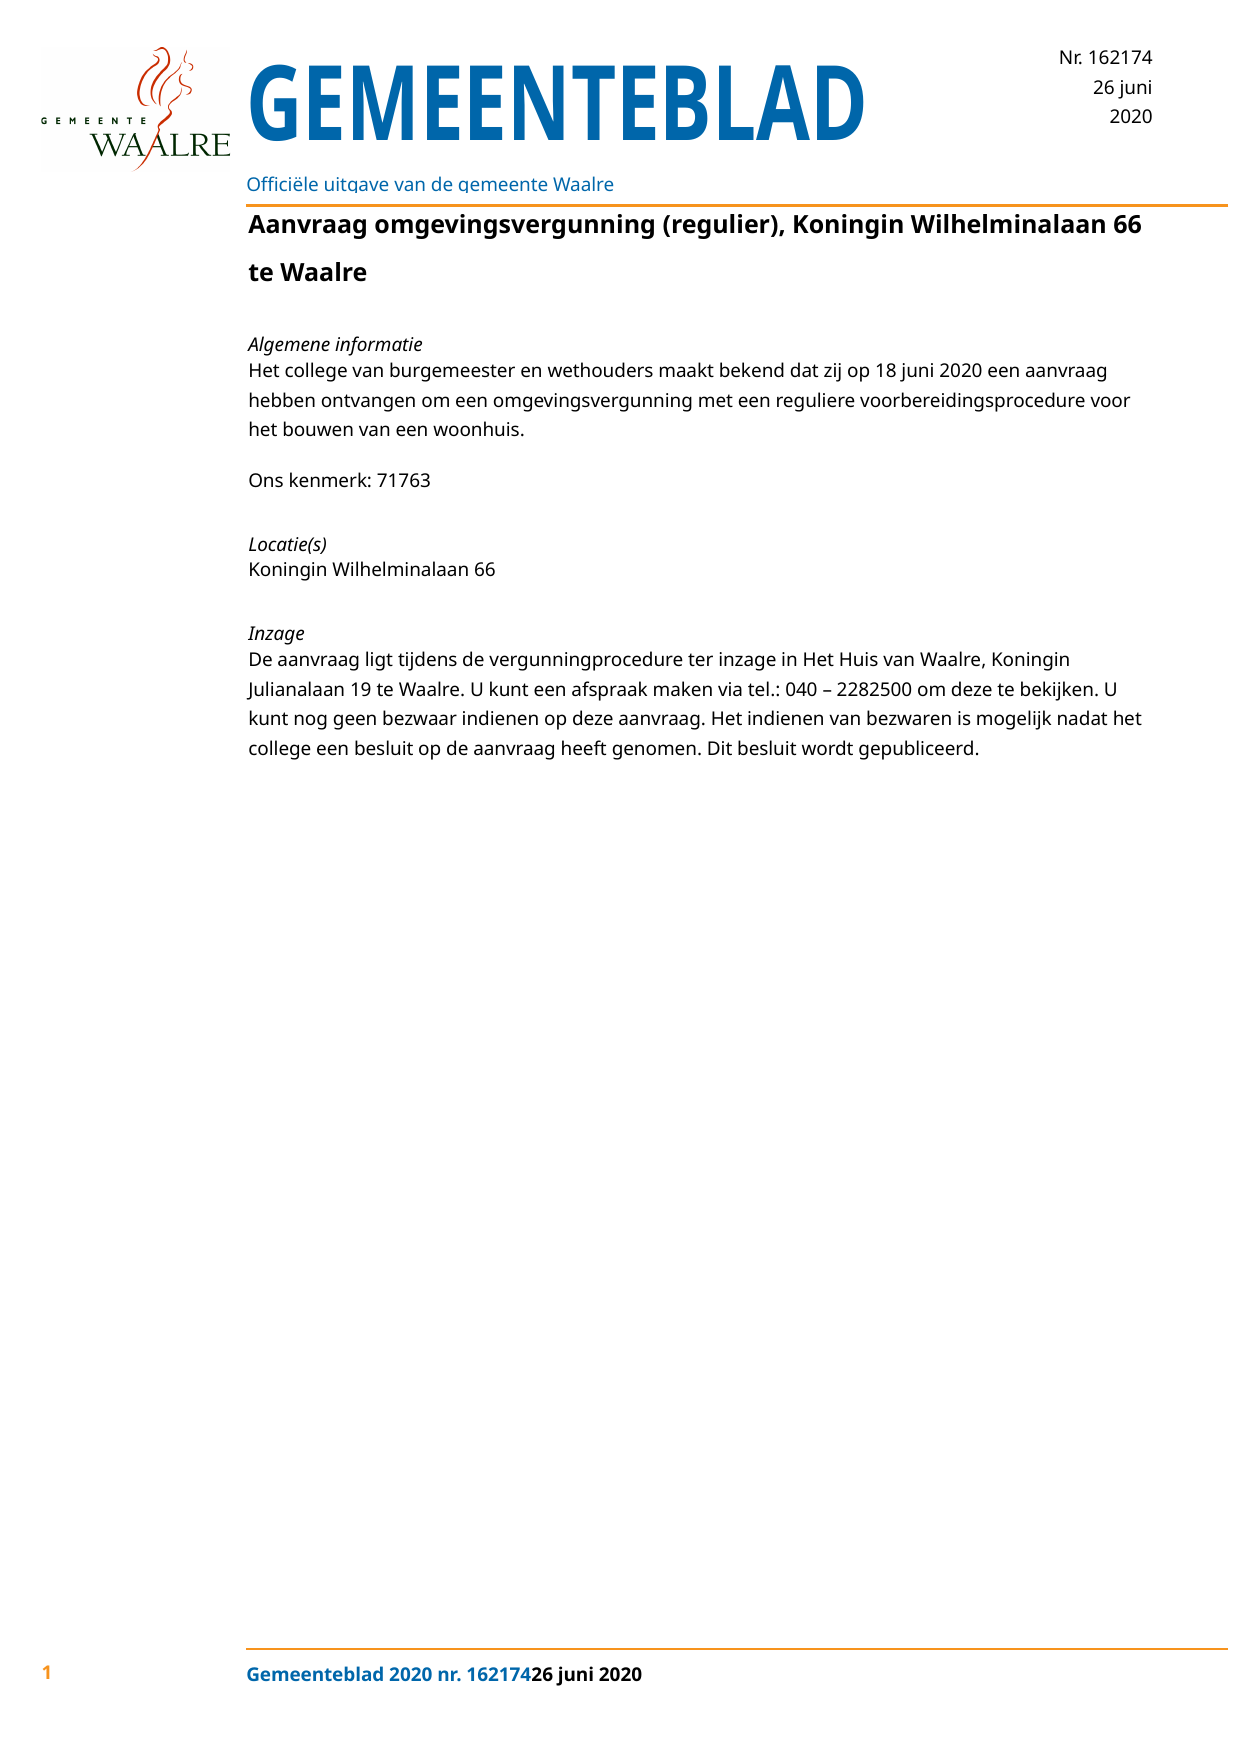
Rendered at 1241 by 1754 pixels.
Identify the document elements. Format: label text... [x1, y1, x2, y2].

text Het college van burgemeester en wethouders maakt bekend dat zij op 18 juni 2020 een aanvraag hebben ontvangen om een omgevingsvergunning met een reguliere voorbereidingsprocedure voor het bouwen van een woonhuis. [248, 357, 1152, 442]
text Inzage [248, 620, 1152, 646]
text Locatie(s) [248, 531, 1152, 556]
text Aanvraag omgevingsvergunning (regulier), Koningin Wilhelminalaan 66 te Waalre [248, 207, 1152, 288]
text Algemene informatie [248, 331, 1152, 357]
text De aanvraag ligt tijdens de vergunningprocedure ter inzage in Het Huis van Waalre, Koningin Julianalaan 19 te Waalre. U kunt een afspraak maken via tel.: 040 – 2282500 om deze te bekijken. U kunt nog geen bezwaar indienen op deze aanvraag. Het indienen van bezwaren is mogelijk nadat het college een besluit op de aanvraag heeft genomen. Dit besluit wordt gepubliceerd. [248, 646, 1152, 761]
picture [41, 47, 231, 172]
text Ons kenmerk: 71763 [248, 467, 1152, 492]
text Koningin Wilhelminalaan 66 [248, 556, 1152, 582]
